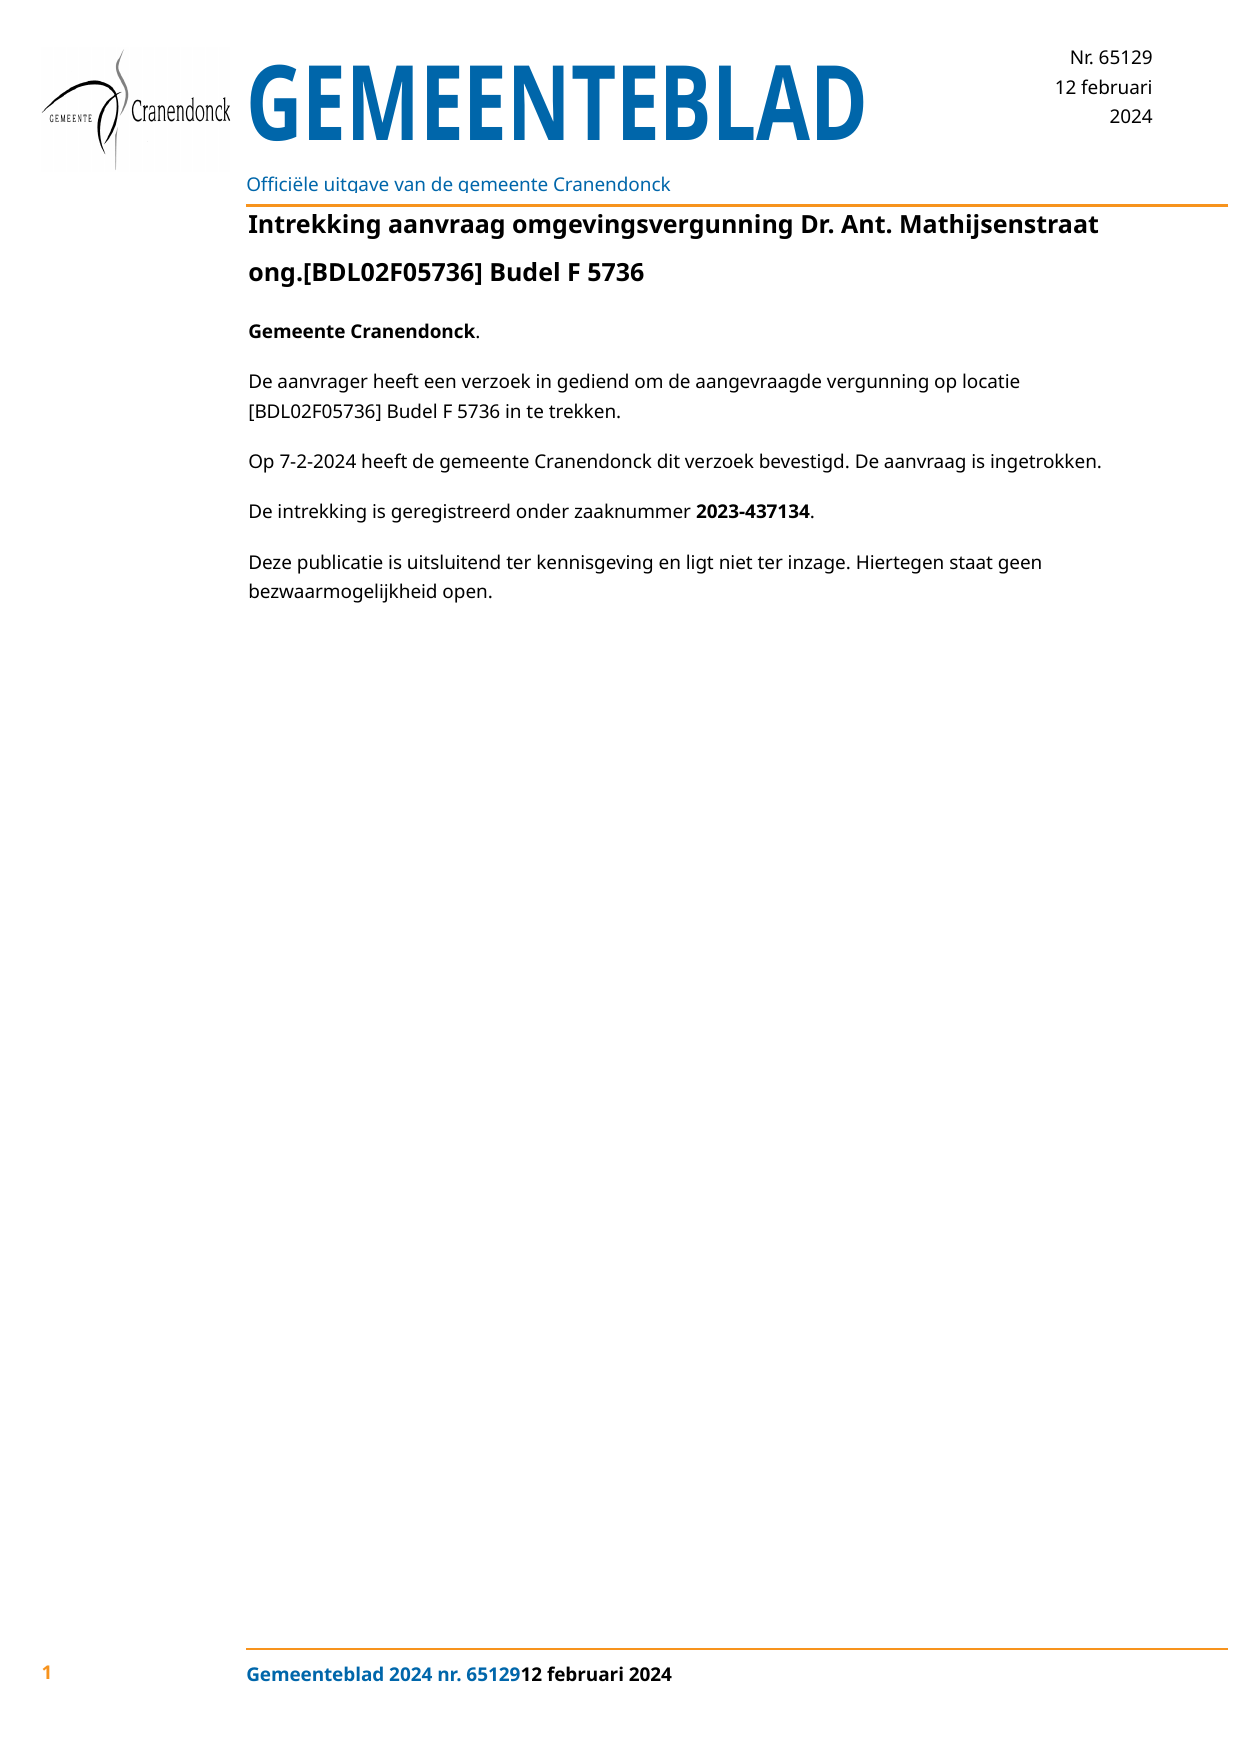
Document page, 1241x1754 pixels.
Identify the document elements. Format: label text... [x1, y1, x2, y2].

text Op 7-2-2024 heeft de gemeente Cranendonck dit verzoek bevestigd. De aanvraag is ingetrokken. [248, 448, 1152, 474]
text Deze publicatie is uitsluitend ter kennisgeving en ligt niet ter inzage. Hiertegen staat geen bezwaarmogelijkheid open. [248, 549, 1152, 604]
text Intrekking aanvraag omgevingsvergunning Dr. Ant. Mathijsenstraat ong.[BDL02F05736] Budel F 5736 [248, 207, 1152, 288]
text Gemeente Cranendonck. [248, 318, 1152, 344]
picture [41, 47, 231, 172]
text De aanvrager heeft een verzoek in gediend om de aangevraagde vergunning op locatie [BDL02F05736] Budel F 5736 in te trekken. [248, 368, 1152, 424]
text De intrekking is geregistreerd onder zaaknummer 2023-437134. [248, 499, 1152, 524]
